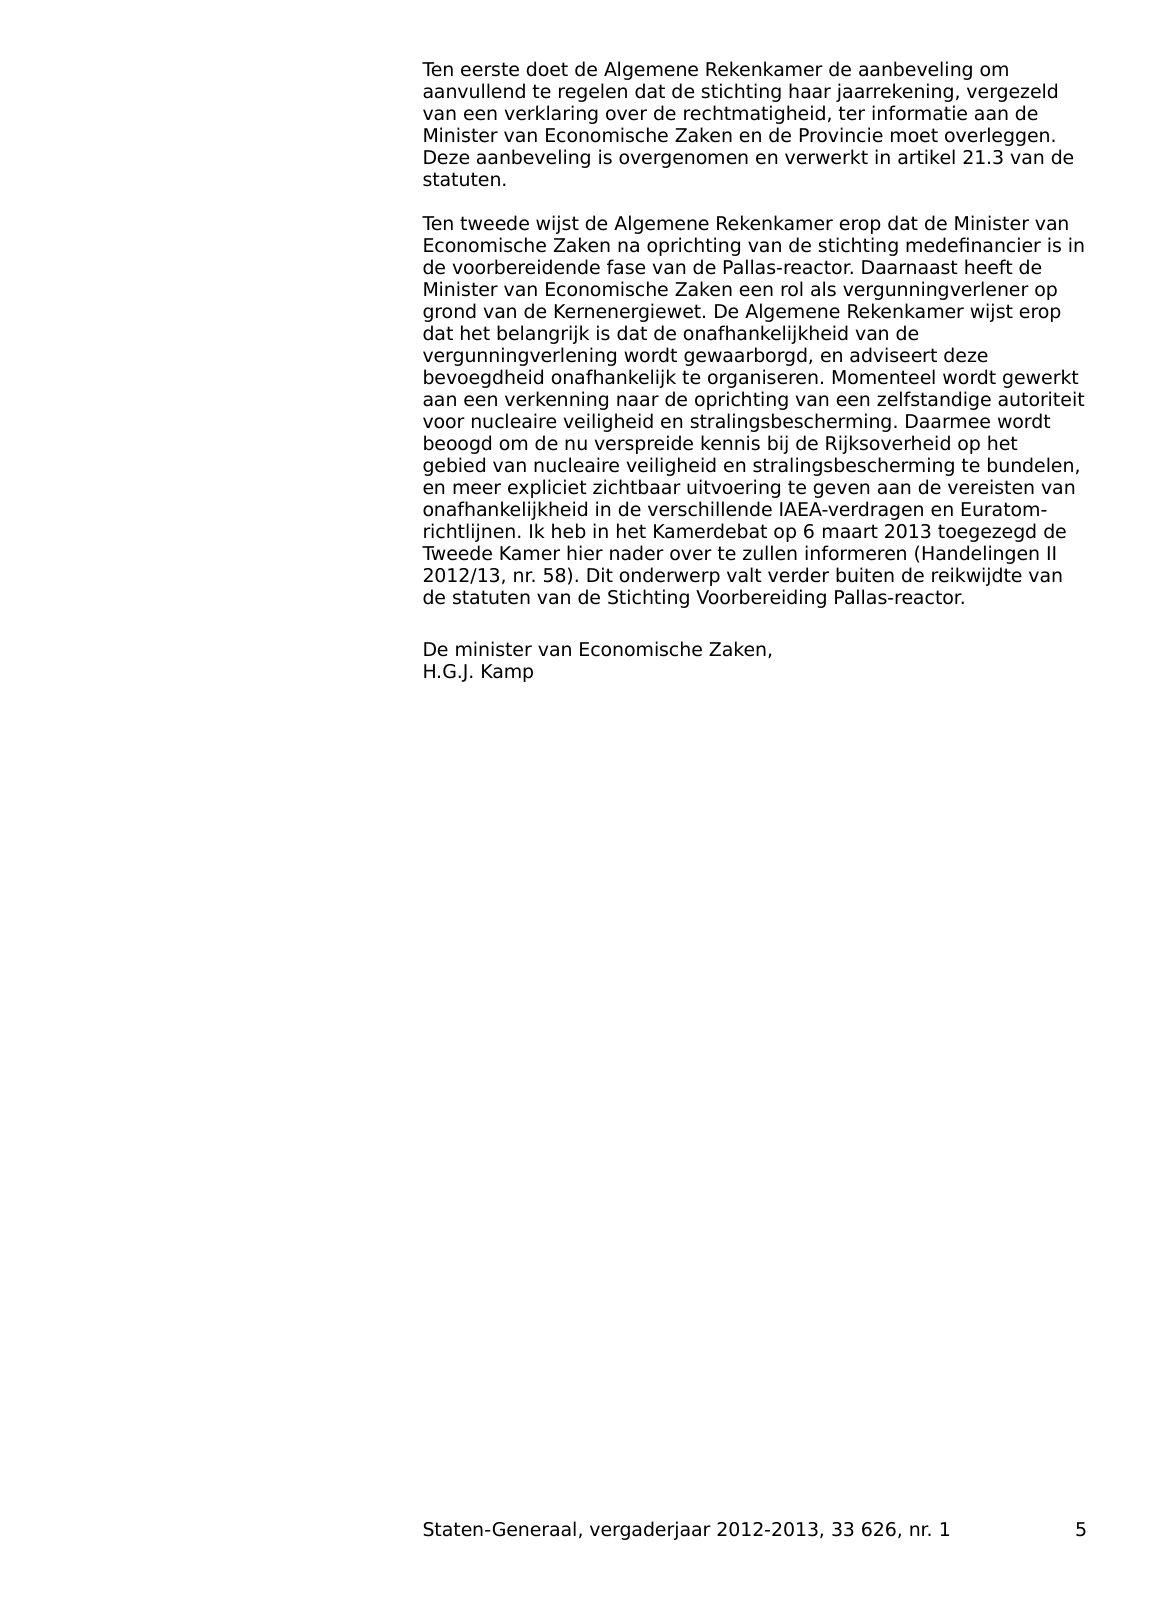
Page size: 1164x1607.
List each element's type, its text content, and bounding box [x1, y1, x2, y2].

text Ten tweede wijst de Algemene Rekenkamer erop dat de Minister van Economische Zaken na oprichting van de stichting medefinancier is in de voorbereidende fase van de Pallas-reactor. Daarnaast heeft de Minister van Economische Zaken een rol als vergunningverlener op grond van de Kernenergiewet. De Algemene Rekenkamer wijst erop dat het belangrijk is dat de onafhankelijkheid van de vergunningverlening wordt gewaarborgd, en adviseert deze bevoegdheid onafhankelijk te organiseren. Momenteel wordt gewerkt aan een verkenning naar de oprichting van een zelfstandige autoriteit voor nucleaire veiligheid en stralingsbescherming. Daarmee wordt beoogd om de nu verspreide kennis bij de Rijksoverheid op het gebied van nucleaire veiligheid en stralingsbescherming te bundelen, en meer expliciet zichtbaar uitvoering te geven aan de vereisten van onafhankelijkheid in de verschillende IAEA-verdragen en Euratom-richtlijnen. Ik heb in het Kamerdebat op 6 maart 2013 toegezegd de Tweede Kamer hier nader over te zullen informeren (Handelingen II 2012/13, nr. 58). Dit onderwerp valt verder buiten de reikwijdte van de statuten van de Stichting Voorbereiding Pallas-reactor. [422, 213, 1087, 609]
text Ten eerste doet de Algemene Rekenkamer de aanbeveling om aanvullend te regelen dat de stichting haar jaarrekening, vergezeld van een verklaring over de rechtmatigheid, ter informatie aan de Minister van Economische Zaken en de Provincie moet overleggen. Deze aanbeveling is overgenomen en verwerkt in artikel 21.3 van de statuten. [422, 59, 1087, 191]
text De minister van Economische Zaken, H.G.J. Kamp [422, 639, 1087, 683]
